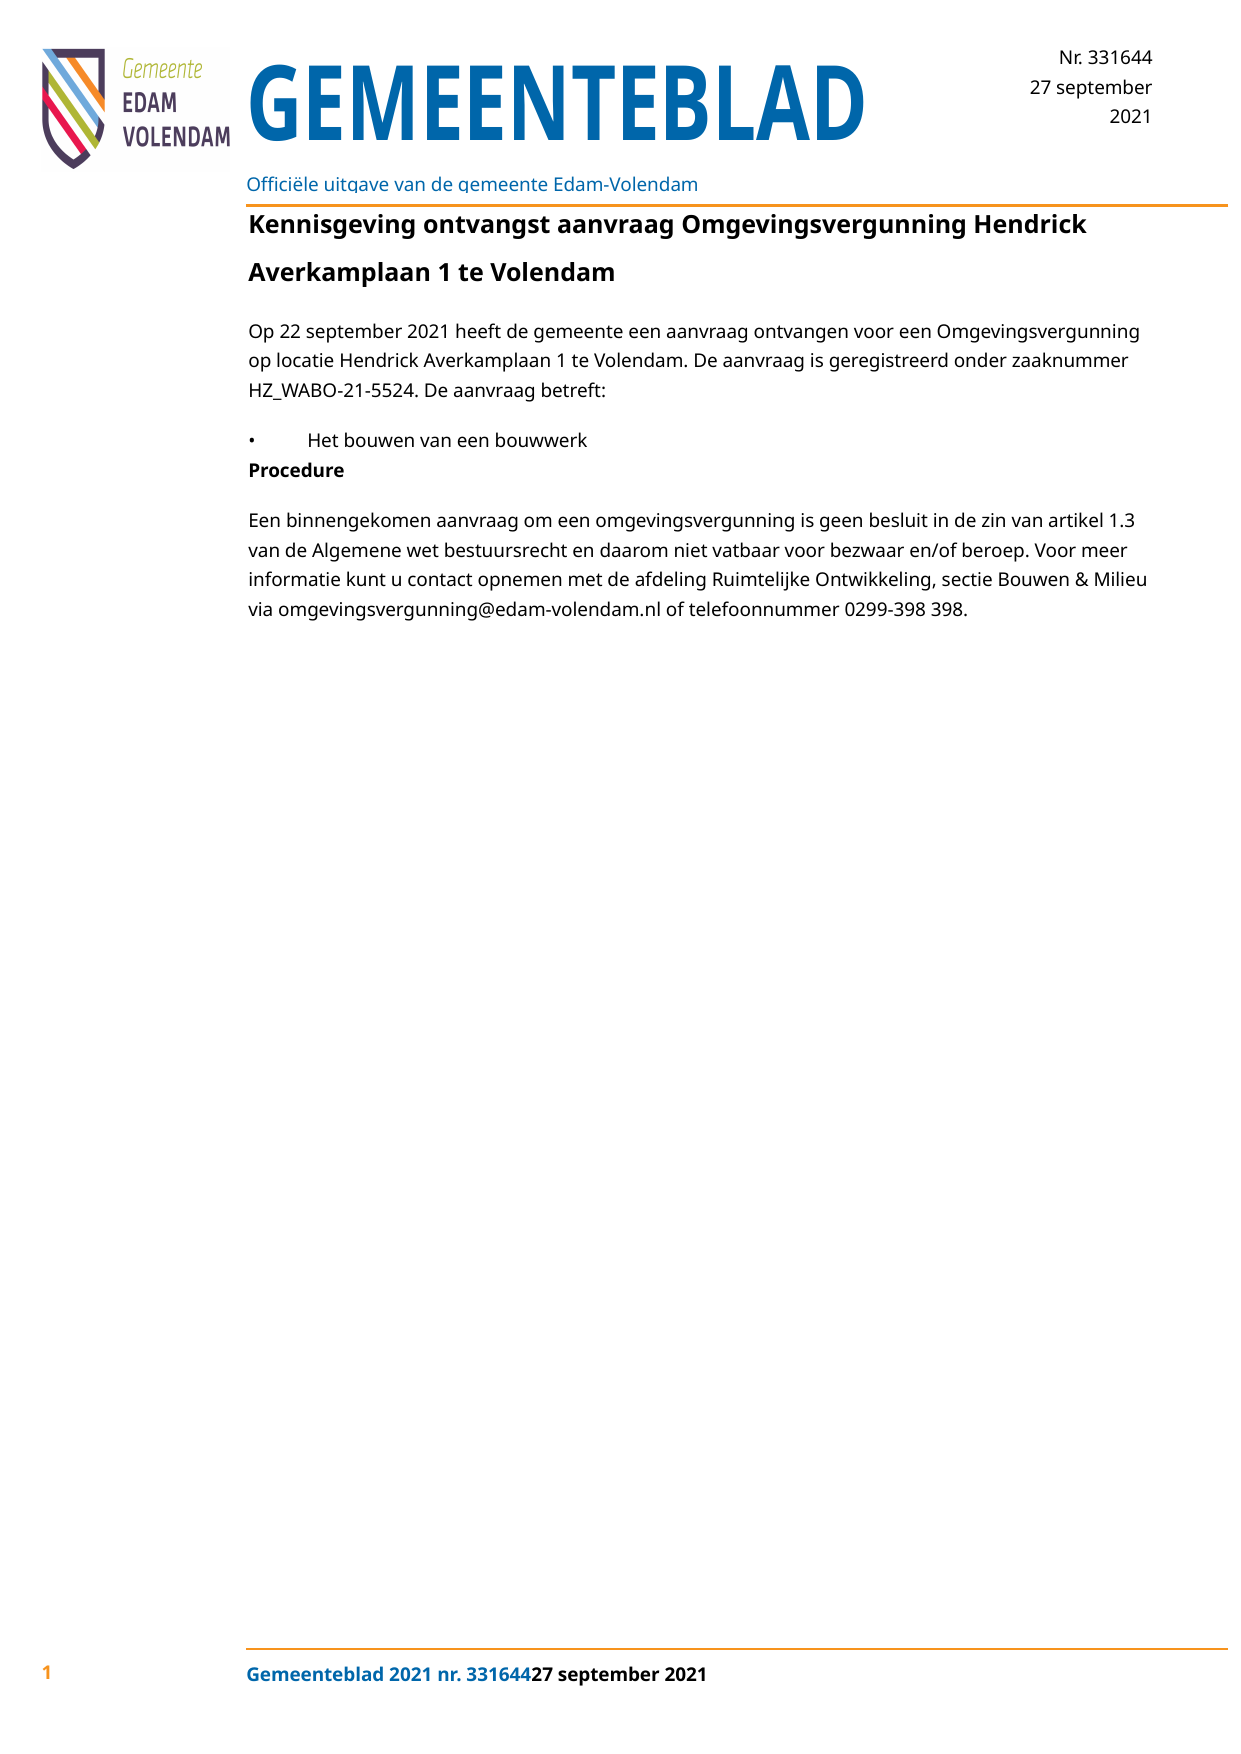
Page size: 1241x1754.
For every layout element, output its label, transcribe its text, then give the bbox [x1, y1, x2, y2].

list Het bouwen van een bouwwerk [248, 427, 1152, 453]
text Op 22 september 2021 heeft de gemeente een aanvraag ontvangen voor een Omgevingsvergunning op locatie Hendrick Averkamplaan 1 te Volendam. De aanvraag is geregistreerd onder zaaknummer HZ_WABO-21-5524. De aanvraag betreft: [248, 318, 1152, 403]
text Kennisgeving ontvangst aanvraag Omgevingsvergunning Hendrick Averkamplaan 1 te Volendam [248, 207, 1152, 288]
text Procedure [248, 457, 1152, 483]
picture [41, 47, 231, 172]
text Een binnengekomen aanvraag om een omgevingsvergunning is geen besluit in de zin van artikel 1.3 van de Algemene wet bestuursrecht en daarom niet vatbaar voor bezwaar en/of beroep. Voor meer informatie kunt u contact opnemen met de afdeling Ruimtelijke Ontwikkeling, sectie Bouwen & Milieu via omgevingsvergunning@edam-volendam.nl of telefoonnummer 0299-398 398. [248, 507, 1152, 622]
